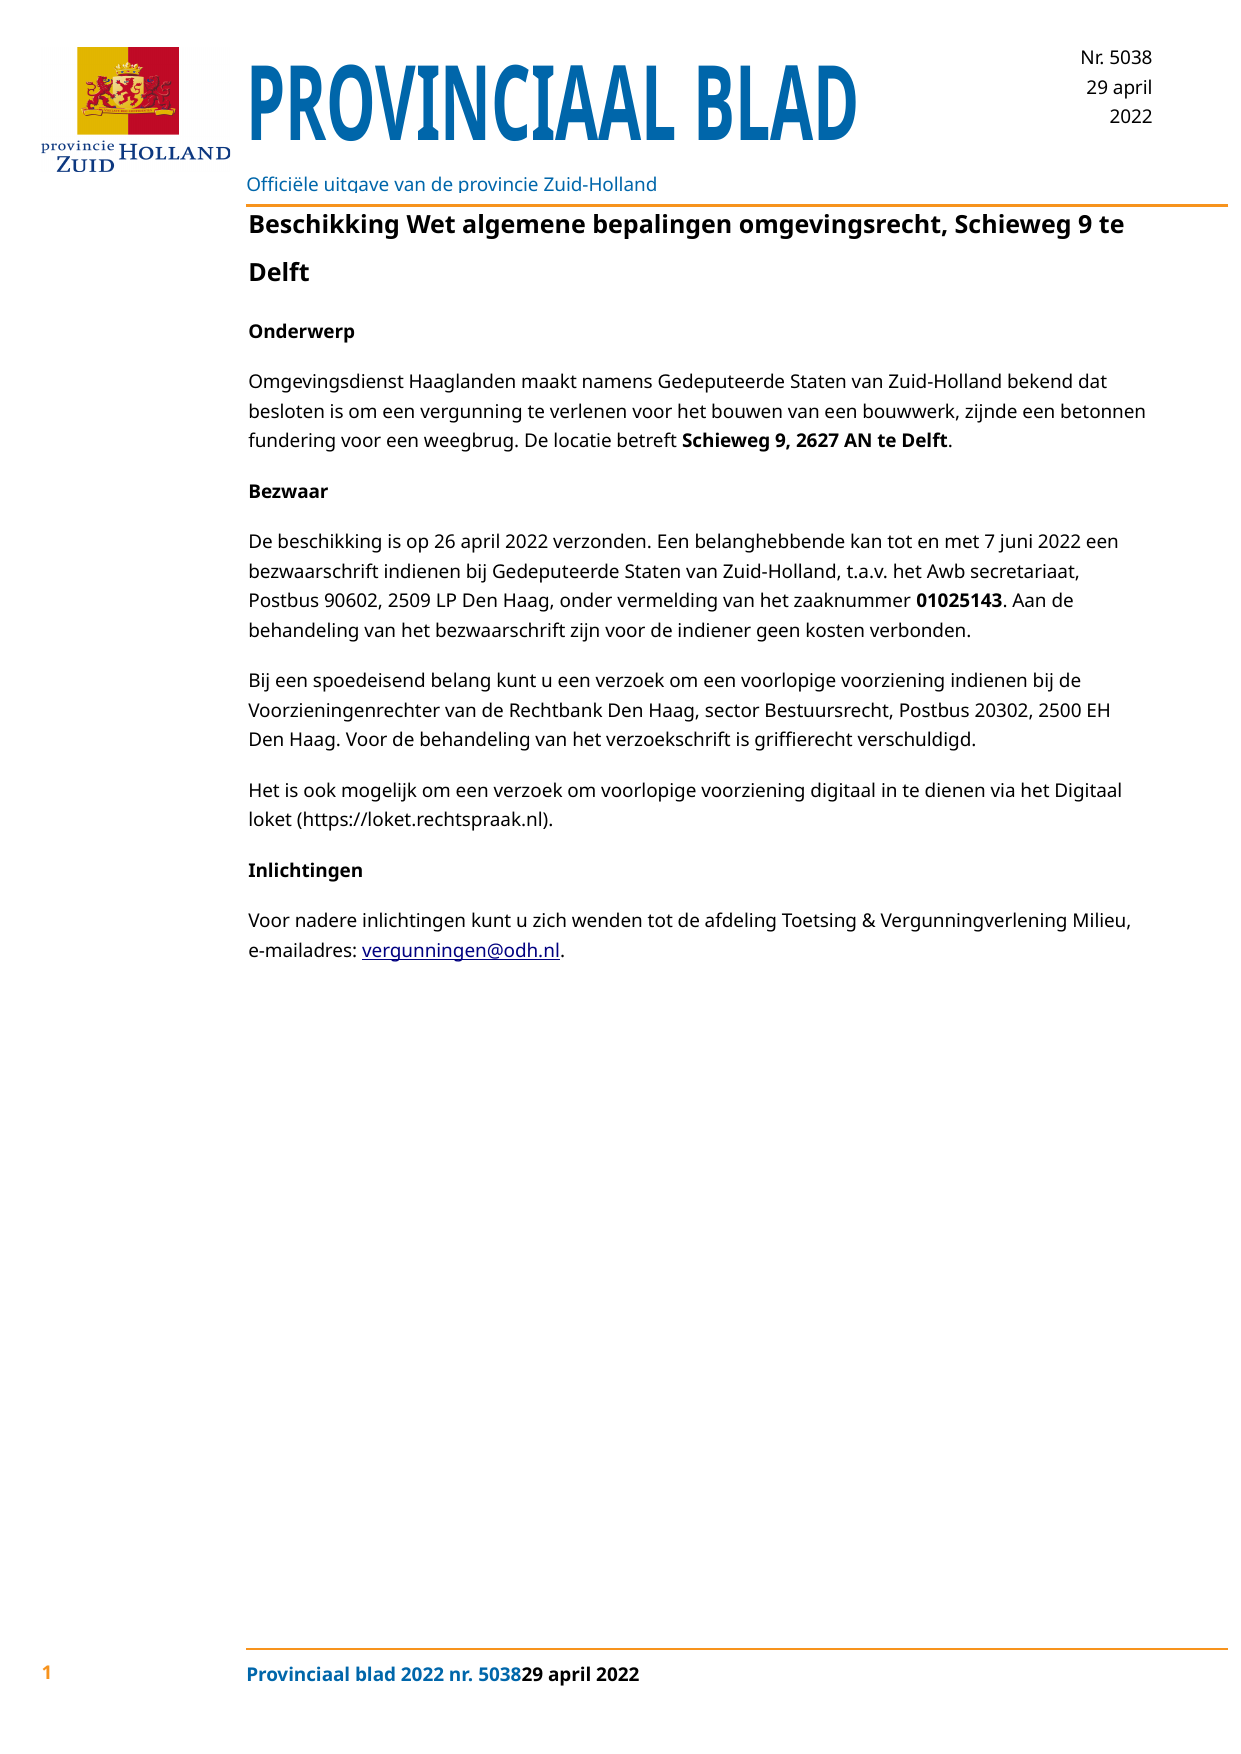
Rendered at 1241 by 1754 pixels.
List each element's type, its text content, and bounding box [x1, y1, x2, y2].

text Onderwerp [248, 318, 1152, 344]
text Beschikking Wet algemene bepalingen omgevingsrecht, Schieweg 9 te Delft [248, 207, 1152, 288]
text De beschikking is op 26 april 2022 verzonden. Een belanghebbende kan tot en met 7 juni 2022 een bezwaarschrift indienen bij Gedeputeerde Staten van Zuid-Holland, t.a.v. het Awb secretariaat, Postbus 90602, 2509 LP Den Haag, onder vermelding van het zaaknummer 01025143. Aan de behandeling van het bezwaarschrift zijn voor de indiener geen kosten verbonden. [248, 528, 1152, 643]
text Bezwaar [248, 478, 1152, 504]
text Bij een spoedeisend belang kunt u een verzoek om een voorlopige voorziening indienen bij de Voorzieningenrechter van de Rechtbank Den Haag, sector Bestuursrecht, Postbus 20302, 2500 EH Den Haag. Voor de behandeling van het verzoekschrift is griffierecht verschuldigd. [248, 667, 1152, 752]
text Voor nadere inlichtingen kunt u zich wenden tot de afdeling Toetsing & Vergunningverlening Milieu, e-mailadres: vergunningen@odh.nl. [248, 907, 1152, 963]
text Inlichtingen [248, 857, 1152, 883]
picture [41, 47, 231, 172]
text Het is ook mogelijk om een verzoek om voorlopige voorziening digitaal in te dienen via het Digitaal loket (https://loket.rechtspraak.nl). [248, 777, 1152, 832]
text Omgevingsdienst Haaglanden maakt namens Gedeputeerde Staten van Zuid-Holland bekend dat besloten is om een vergunning te verlenen voor het bouwen van een bouwwerk, zijnde een betonnen fundering voor een weegbrug. De locatie betreft Schieweg 9, 2627 AN te Delft. [248, 368, 1152, 453]
